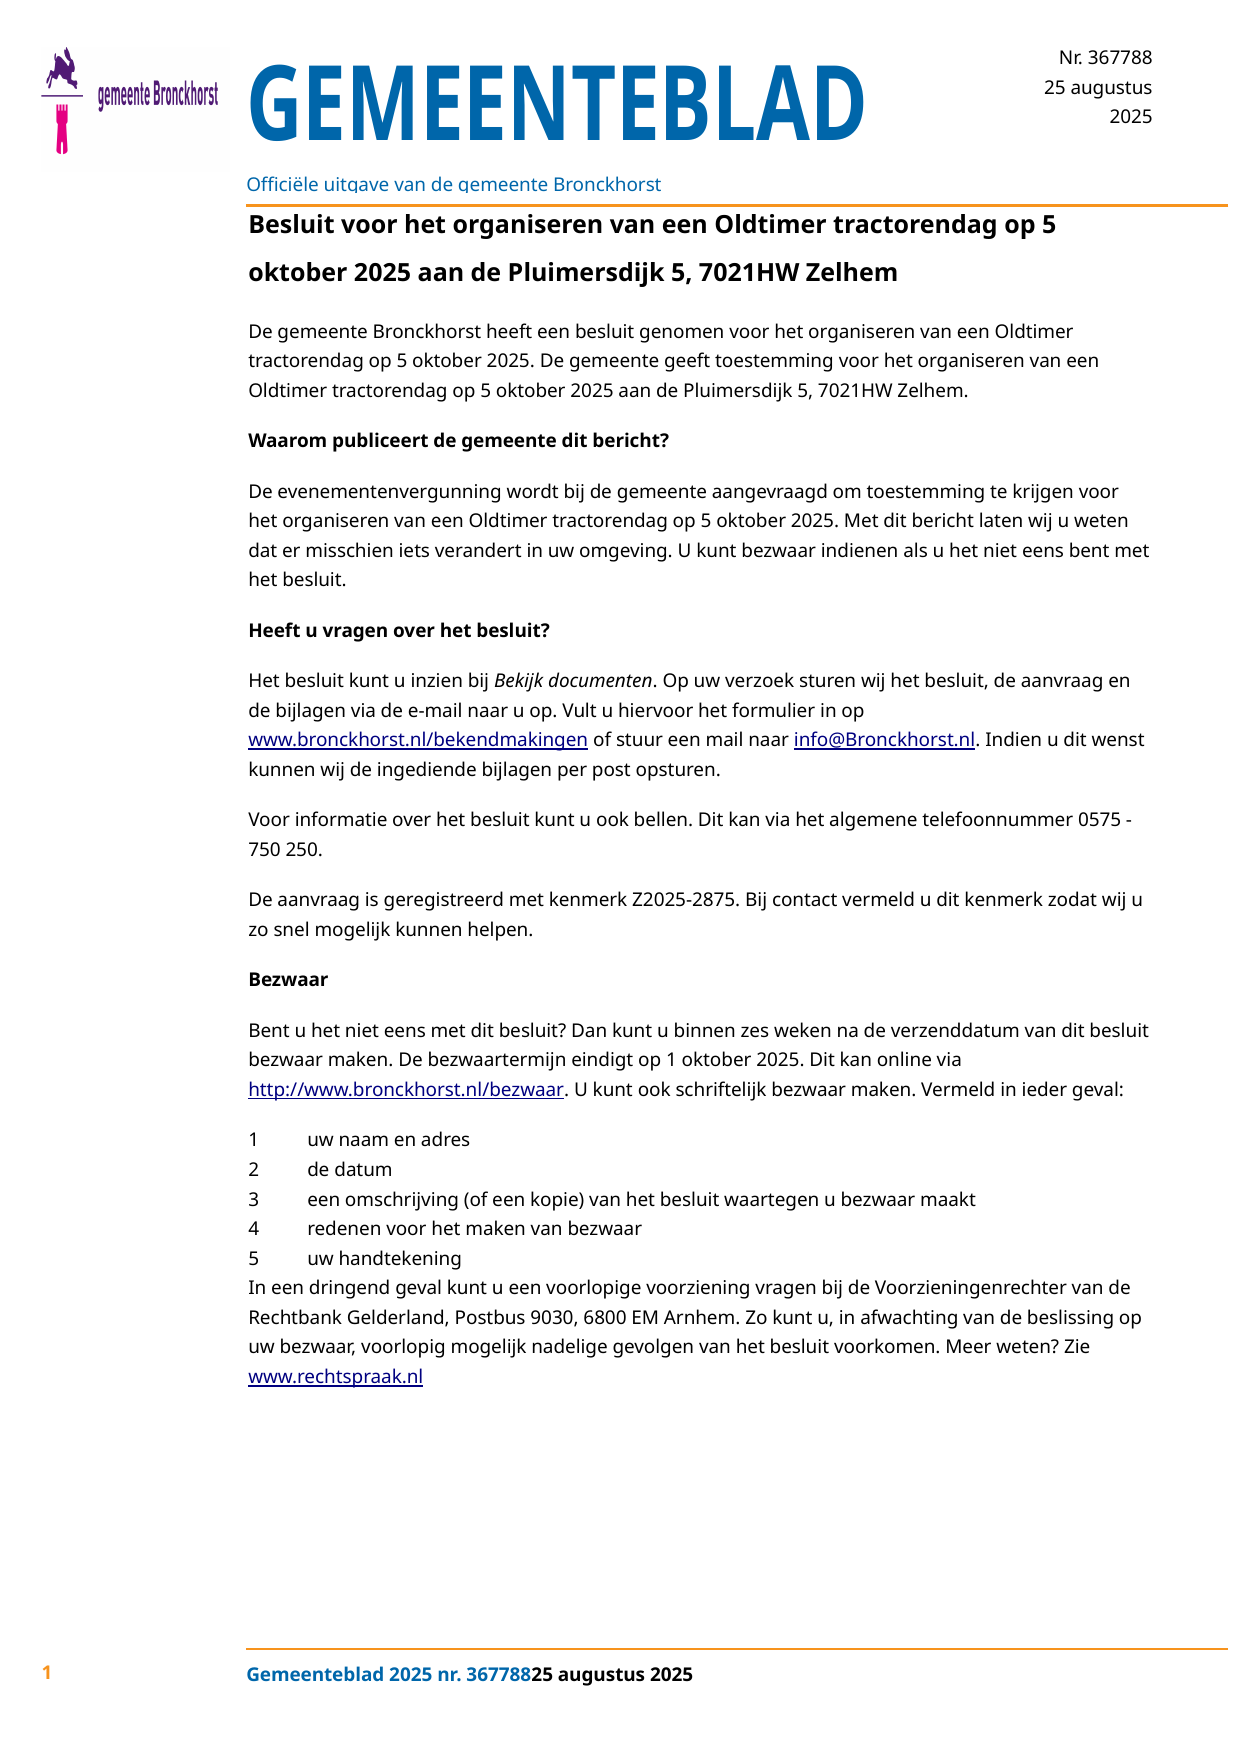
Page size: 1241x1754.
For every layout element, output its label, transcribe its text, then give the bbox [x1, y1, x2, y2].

text Waarom publiceert de gemeente dit bericht? [248, 427, 1152, 453]
picture [41, 47, 231, 172]
text In een dringend geval kunt u een voorlopige voorziening vragen bij de Voorzieningenrechter van de Rechtbank Gelderland, Postbus 9030, 6800 EM Arnhem. Zo kunt u, in afwachting van de beslissing op uw bezwaar, voorlopig mogelijk nadelige gevolgen van het besluit voorkomen. Meer weten? Zie www.rechtspraak.nl [248, 1274, 1152, 1389]
text De aanvraag is geregistreerd met kenmerk Z2025-2875. Bij contact vermeld u dit kenmerk zodat wij u zo snel mogelijk kunnen helpen. [248, 887, 1152, 942]
text Het besluit kunt u inzien bij Bekijk documenten. Op uw verzoek sturen wij het besluit, de aanvraag en de bijlagen via de e-mail naar u op. Vult u hiervoor het formulier in op www.bronckhorst.nl/bekendmakingen of stuur een mail naar info@Bronckhorst.nl. Indien u dit wenst kunnen wij de ingediende bijlagen per post opsturen. [248, 667, 1152, 782]
text Bent u het niet eens met dit besluit? Dan kunt u binnen zes weken na de verzenddatum van dit besluit bezwaar maken. De bezwaartermijn eindigt op 1 oktober 2025. Dit kan online via http://www.bronckhorst.nl/bezwaar. U kunt ook schriftelijk bezwaar maken. Vermeld in ieder geval: [248, 1017, 1152, 1102]
list redenen voor het maken van bezwaar [248, 1215, 1152, 1241]
list uw handtekening [248, 1245, 1152, 1271]
text Voor informatie over het besluit kunt u ook bellen. Dit kan via het algemene telefoonnummer 0575 - 750 250. [248, 807, 1152, 862]
list de datum [248, 1156, 1152, 1182]
text Bezwaar [248, 967, 1152, 992]
list uw naam en adres [248, 1127, 1152, 1152]
text Besluit voor het organiseren van een Oldtimer tractorendag op 5 oktober 2025 aan de Pluimersdijk 5, 7021HW Zelhem [248, 207, 1152, 288]
text Heeft u vragen over het besluit? [248, 617, 1152, 643]
text De evenementenvergunning wordt bij de gemeente aangevraagd om toestemming te krijgen voor het organiseren van een Oldtimer tractorendag op 5 oktober 2025. Met dit bericht laten wij u weten dat er misschien iets verandert in uw omgeving. U kunt bezwaar indienen als u het niet eens bent met het besluit. [248, 478, 1152, 592]
list een omschrijving (of een kopie) van het besluit waartegen u bezwaar maakt [248, 1186, 1152, 1212]
text De gemeente Bronckhorst heeft een besluit genomen voor het organiseren van een Oldtimer tractorendag op 5 oktober 2025. De gemeente geeft toestemming voor het organiseren van een Oldtimer tractorendag op 5 oktober 2025 aan de Pluimersdijk 5, 7021HW Zelhem. [248, 318, 1152, 403]
